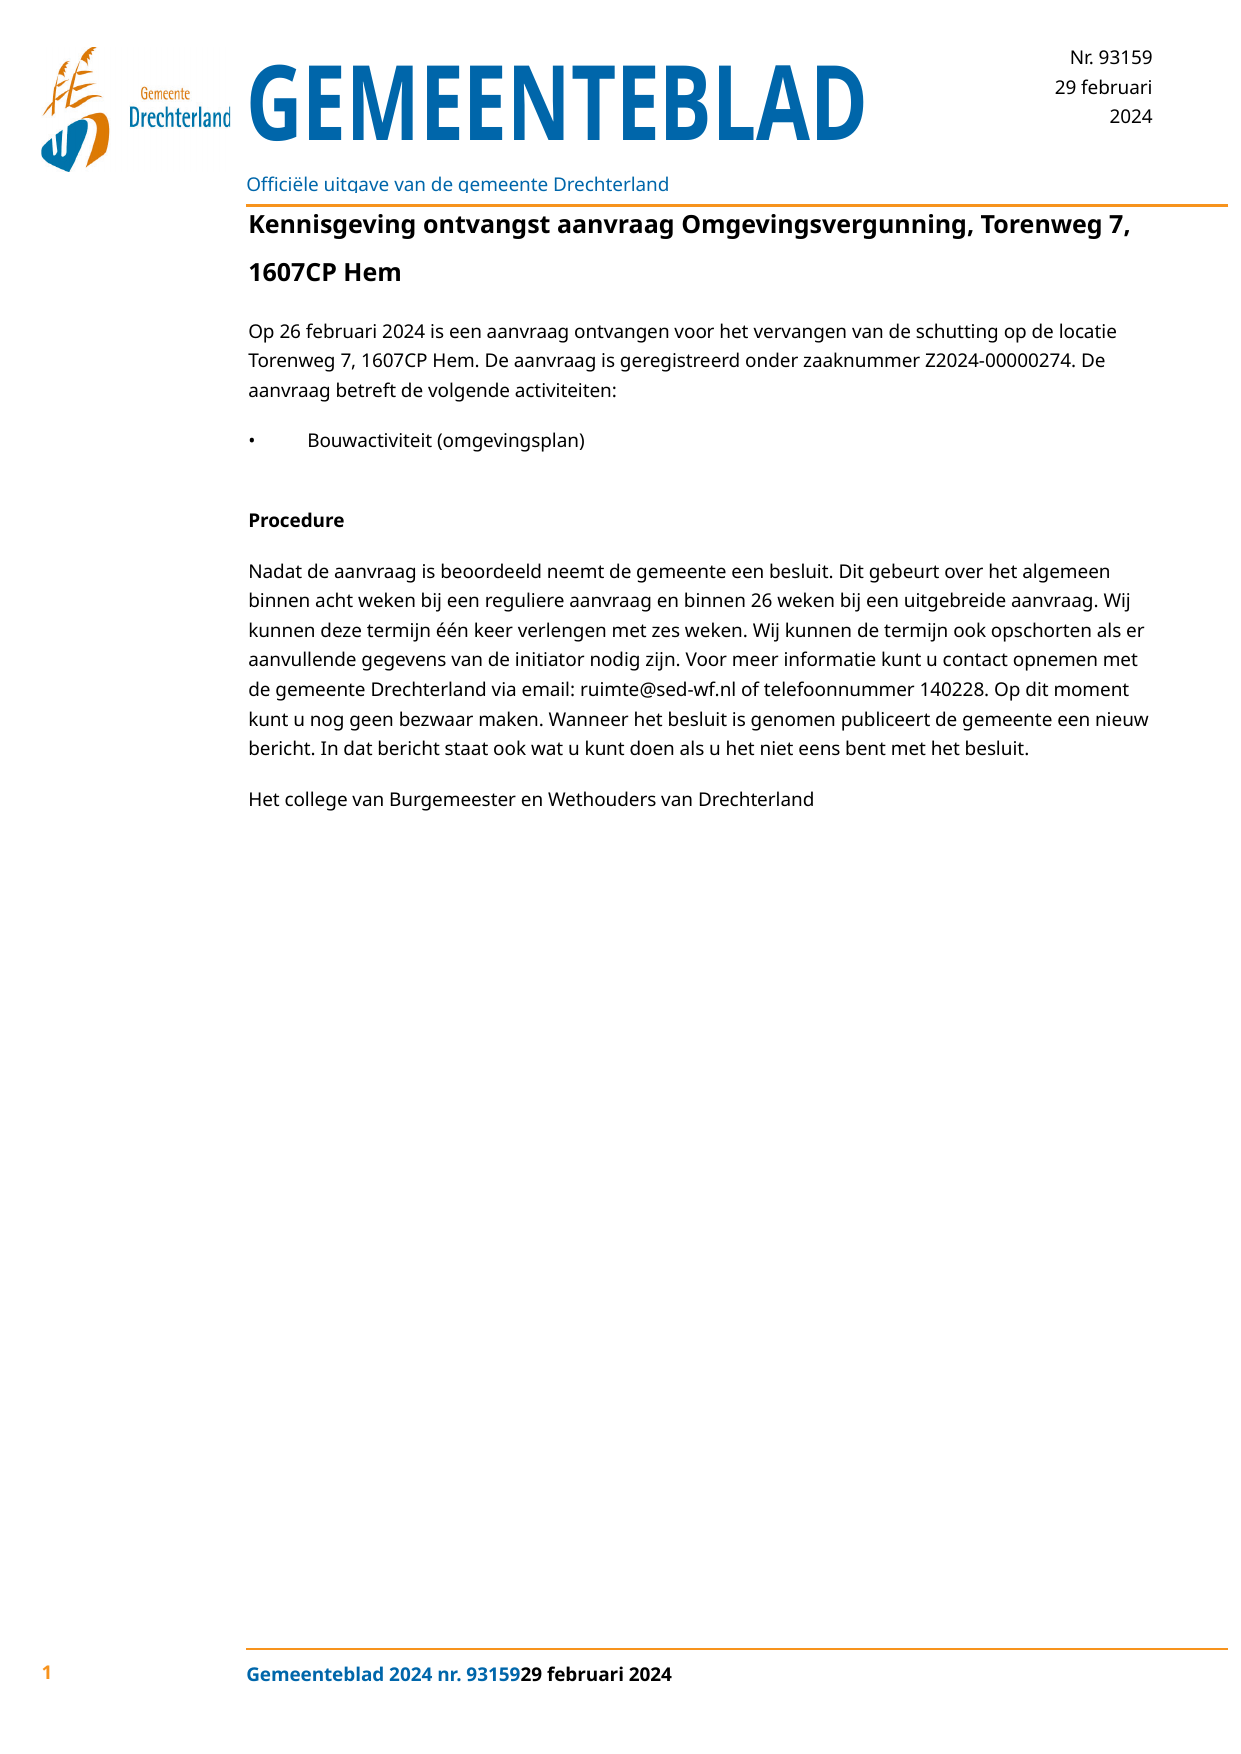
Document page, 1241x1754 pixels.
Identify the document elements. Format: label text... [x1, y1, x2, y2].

picture [41, 47, 231, 172]
text Het college van Burgemeester en Wethouders van Drechterland [248, 786, 1152, 812]
picture [226, 115, 231, 124]
text Kennisgeving ontvangst aanvraag Omgevingsvergunning, Torenweg 7, 1607CP Hem [248, 207, 1152, 288]
text Procedure [248, 507, 1152, 533]
picture [41, 158, 64, 172]
text Op 26 februari 2024 is een aanvraag ontvangen voor het vervangen van de schutting op de locatie Torenweg 7, 1607CP Hem. De aanvraag is geregistreerd onder zaaknummer Z2024-00000274. De aanvraag betreft de volgende activiteiten: [248, 318, 1152, 403]
text Nadat de aanvraag is beoordeeld neemt de gemeente een besluit. Dit gebeurt over het algemeen binnen acht weken bij een reguliere aanvraag en binnen 26 weken bij een uitgebreide aanvraag. Wij kunnen deze termijn één keer verlengen met zes weken. Wij kunnen de termijn ook opschorten als er aanvullende gegevens van de initiator nodig zijn. Voor meer informatie kunt u contact opnemen met de gemeente Drechterland via email: ruimte@sed-wf.nl of telefoonnummer 140228. Op dit moment kunt u nog geen bezwaar maken. Wanneer het besluit is genomen publiceert de gemeente een nieuw bericht. In dat bericht staat ook wat u kunt doen als u het niet eens bent met het besluit. [248, 558, 1152, 761]
list Bouwactiviteit (omgevingsplan) [248, 427, 1152, 453]
